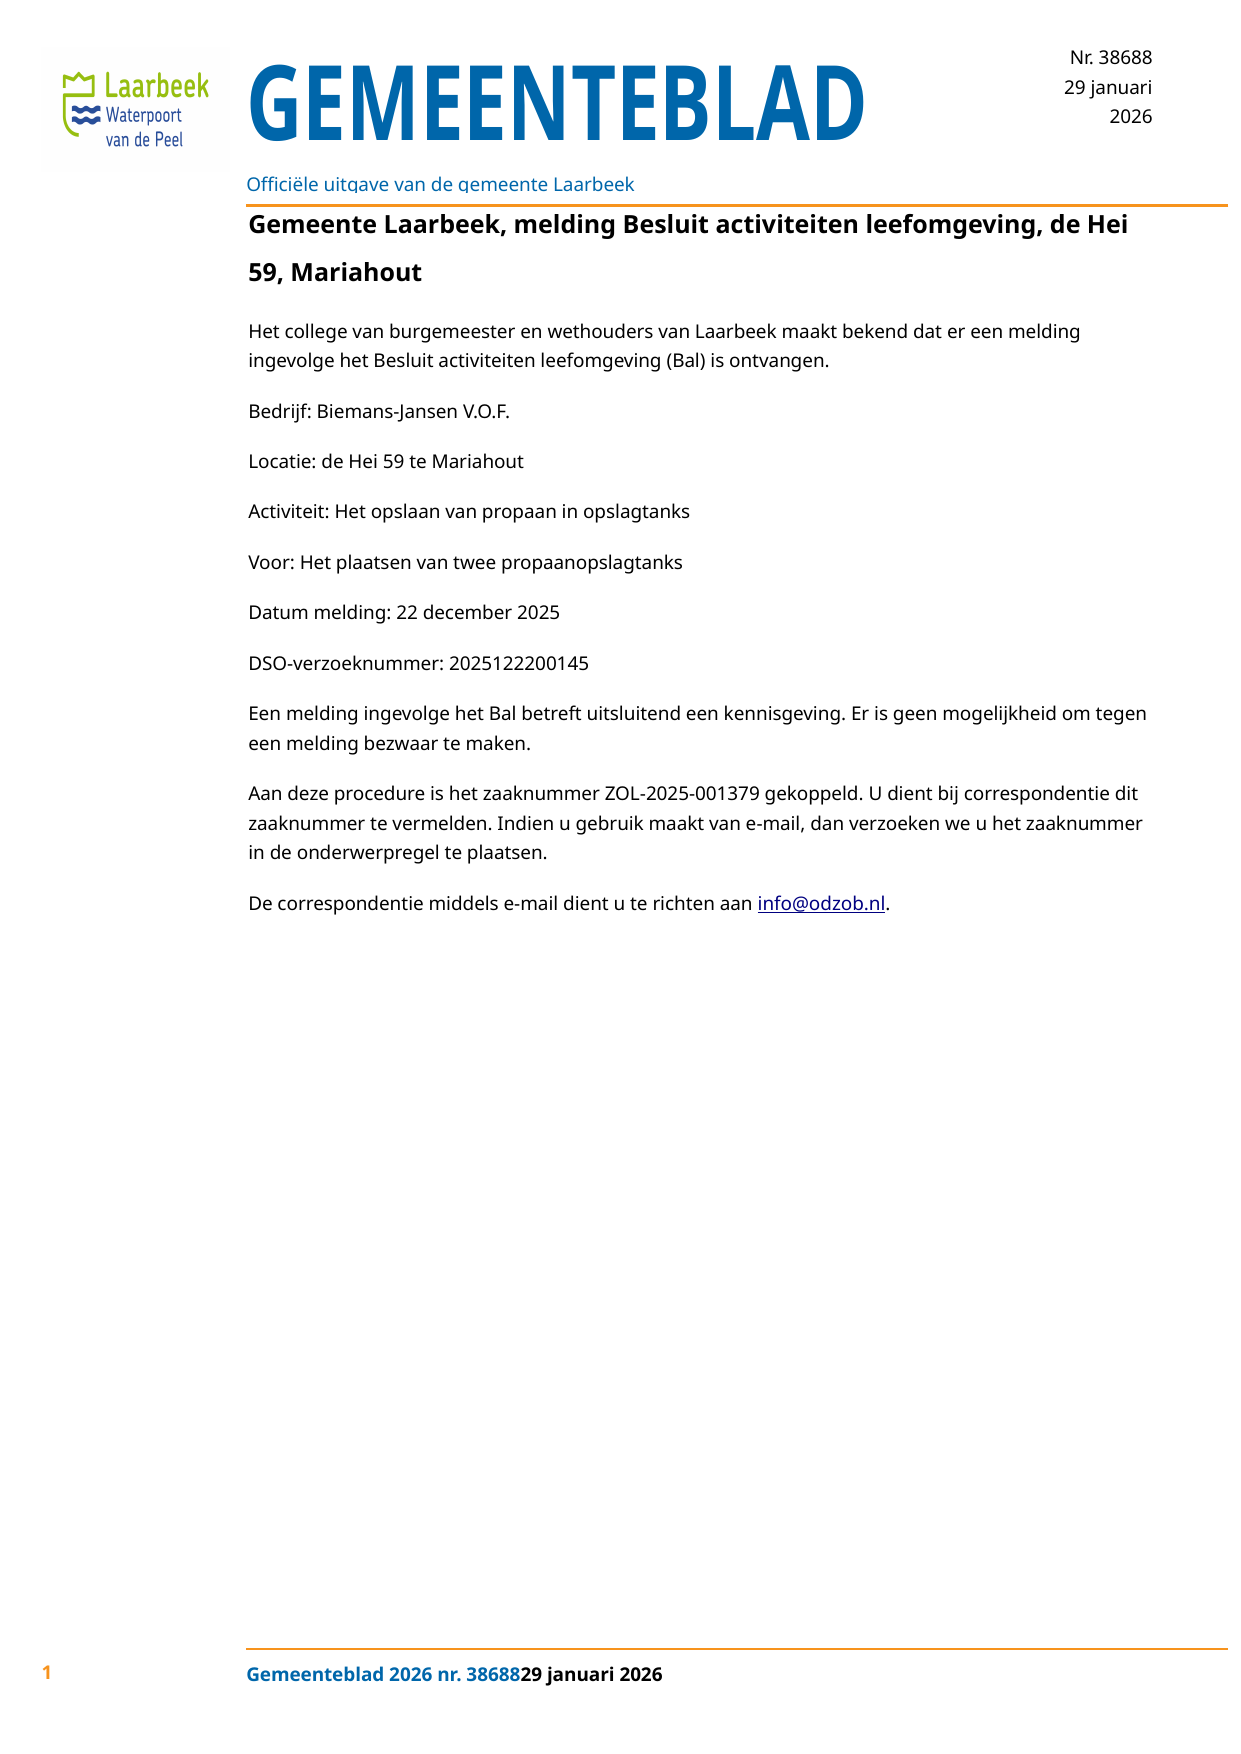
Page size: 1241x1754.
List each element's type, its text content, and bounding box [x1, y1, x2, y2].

text Aan deze procedure is het zaaknummer ZOL-2025-001379 gekoppeld. U dient bij correspondentie dit zaaknummer te vermelden. Indien u gebruik maakt van e-mail, dan verzoeken we u het zaaknummer in de onderwerpregel te plaatsen. [248, 780, 1152, 865]
text Bedrijf: Biemans-Jansen V.O.F. [248, 398, 1152, 424]
text De correspondentie middels e-mail dient u te richten aan info@odzob.nl. [248, 890, 1152, 916]
text Locatie: de Hei 59 te Mariahout [248, 448, 1152, 474]
text DSO-verzoeknummer: 2025122200145 [248, 650, 1152, 676]
text Gemeente Laarbeek, melding Besluit activiteiten leefomgeving, de Hei 59, Mariahout [248, 207, 1152, 288]
text Het college van burgemeester en wethouders van Laarbeek maakt bekend dat er een melding ingevolge het Besluit activiteiten leefomgeving (Bal) is ontvangen. [248, 318, 1152, 373]
text Activiteit: Het opslaan van propaan in opslagtanks [248, 499, 1152, 524]
picture [41, 47, 231, 172]
text Voor: Het plaatsen van twee propaanopslagtanks [248, 549, 1152, 575]
text Datum melding: 22 december 2025 [248, 599, 1152, 625]
text Een melding ingevolge het Bal betreft uitsluitend een kennisgeving. Er is geen mogelijkheid om tegen een melding bezwaar te maken. [248, 700, 1152, 756]
